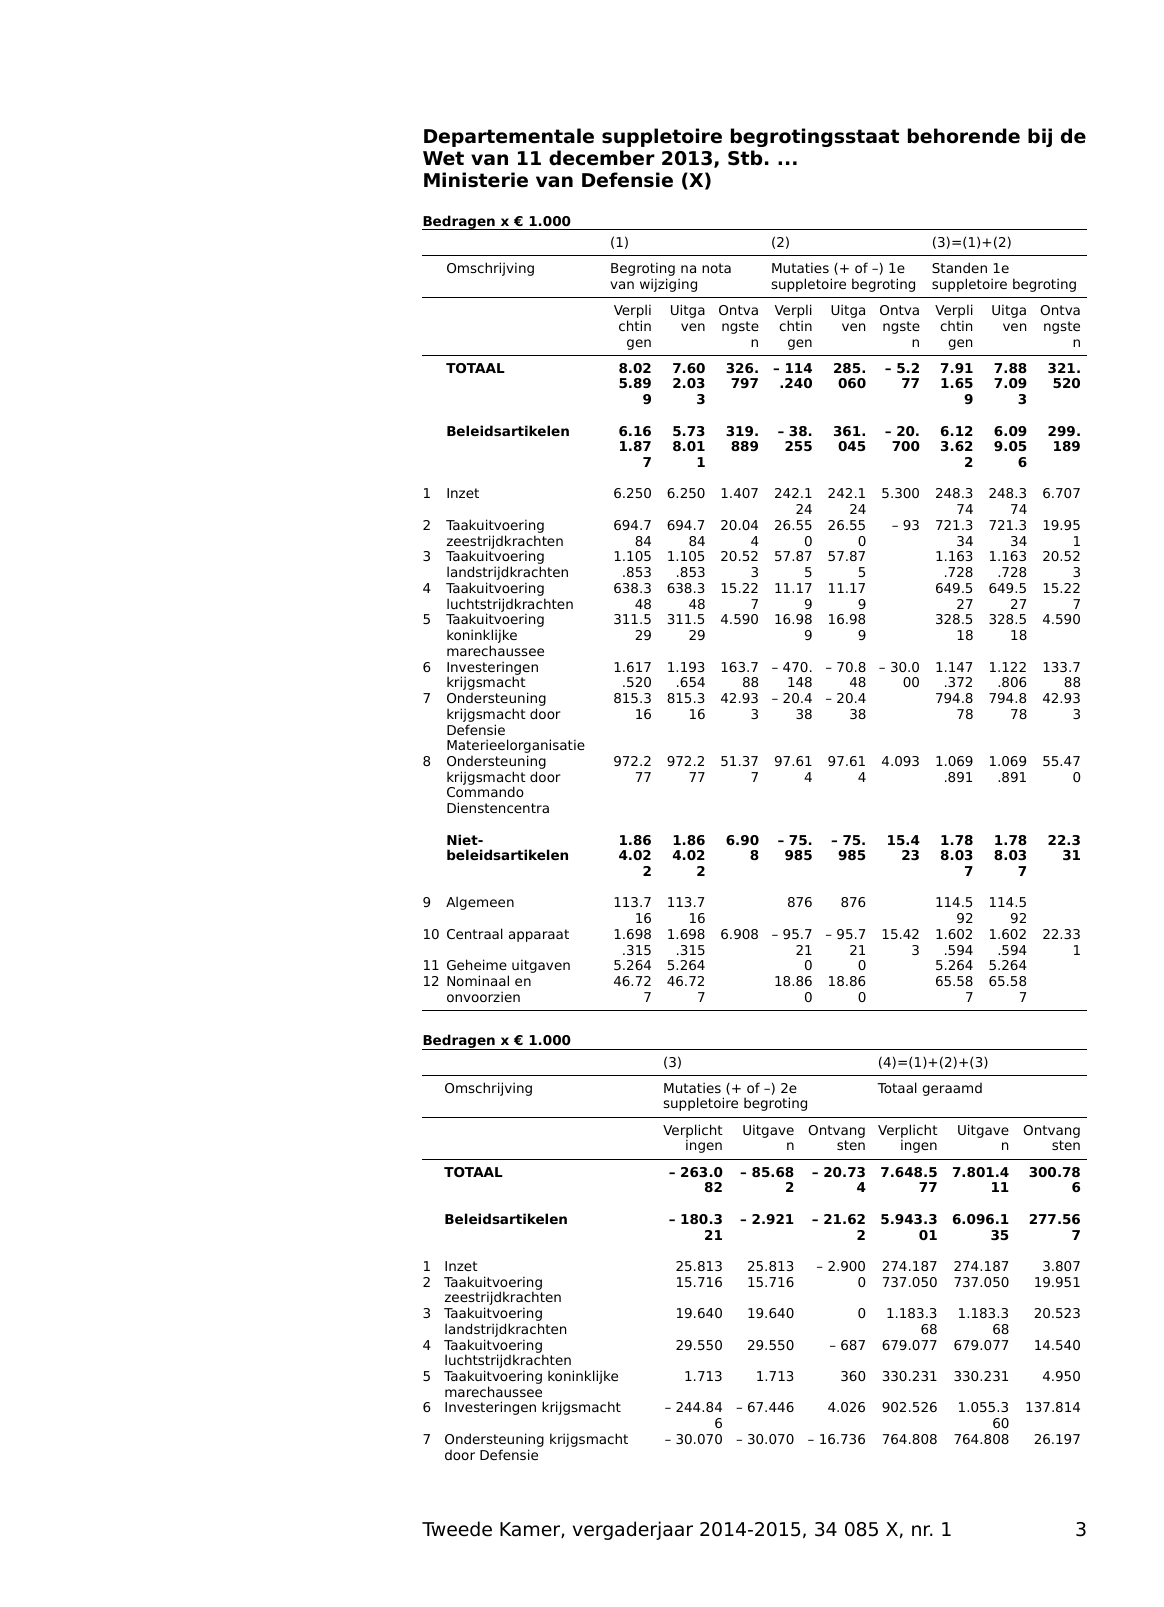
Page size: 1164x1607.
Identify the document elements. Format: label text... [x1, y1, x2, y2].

table_cell 638.348 [604, 581, 658, 612]
table_cell [1015, 1243, 1087, 1259]
table_cell [422, 880, 440, 895]
table_cell 6 [422, 659, 440, 691]
table_cell 11.179 [819, 581, 872, 612]
table_cell Taakuitvoering landstrijdkrachten [438, 1306, 657, 1337]
table_cell 97.614 [819, 754, 872, 817]
table_cell [872, 471, 926, 486]
table_cell 4 [422, 1338, 438, 1369]
table_cell 0 [819, 958, 872, 974]
table_cell [1033, 958, 1087, 974]
table_cell 242.124 [819, 486, 872, 518]
table_cell 6.096.135 [943, 1212, 1015, 1243]
table_cell [658, 880, 711, 895]
table_cell [872, 581, 926, 612]
table_cell 1.122.806 [979, 659, 1033, 691]
table_cell [1033, 974, 1087, 1010]
table_cell – 470.148 [765, 659, 818, 691]
table_header Bedragen x € 1.000 [422, 1033, 1087, 1049]
table_cell 65.587 [979, 974, 1033, 1010]
table_cell 29.550 [657, 1338, 728, 1369]
table_cell 16.989 [765, 612, 818, 659]
table_cell (4)=(1)+(2)+(3) [872, 1050, 1087, 1075]
table_cell 55.470 [1033, 754, 1087, 817]
table_cell [800, 1196, 872, 1212]
table_cell 4.093 [872, 754, 926, 817]
table_cell 2 [422, 518, 440, 549]
table_cell Niet-beleidsartikelen [440, 833, 604, 879]
table_cell 1.069.891 [926, 754, 979, 817]
table_cell 361.045 [819, 424, 872, 471]
table_cell TOTAAL [438, 1160, 657, 1196]
table_cell 20.523 [711, 549, 765, 581]
table_cell [422, 471, 440, 486]
table_cell [872, 817, 926, 832]
table_cell 5 [422, 612, 440, 659]
table_cell 29.550 [729, 1338, 800, 1369]
table_cell 360 [800, 1369, 872, 1400]
table_cell [1033, 408, 1087, 423]
table_cell [819, 471, 872, 486]
table_cell 1 [422, 486, 440, 518]
table_cell [926, 408, 979, 423]
table_cell – 93 [872, 518, 926, 549]
table_cell [729, 1196, 800, 1212]
table_cell 328.518 [926, 612, 979, 659]
table_cell – 67.446 [729, 1400, 800, 1432]
table_cell Inzet [438, 1259, 657, 1274]
table_cell TOTAAL [440, 356, 604, 408]
table_cell [1033, 817, 1087, 832]
table_cell 737.050 [872, 1275, 943, 1306]
table_cell [422, 1050, 438, 1075]
table_cell [658, 408, 711, 423]
table_cell 1.193.654 [658, 659, 711, 691]
table_cell 274.187 [943, 1259, 1015, 1274]
table_cell [604, 817, 658, 832]
table_cell 1.713 [729, 1369, 800, 1400]
table_cell 114.592 [926, 895, 979, 927]
table_cell 876 [819, 895, 872, 927]
table_cell – 95.721 [819, 927, 872, 958]
table_cell 1.163.728 [979, 549, 1033, 581]
table_cell [604, 408, 658, 423]
table_cell 638.348 [658, 581, 711, 612]
table_cell [440, 230, 604, 255]
table_cell 679.077 [872, 1338, 943, 1369]
table_cell [438, 1196, 657, 1212]
table_cell Ontvangsten [800, 1118, 872, 1159]
table_cell 7 [422, 1432, 438, 1463]
table_cell 248.374 [926, 486, 979, 518]
table_cell – 21.622 [800, 1212, 872, 1243]
table_cell 1.713 [657, 1369, 728, 1400]
table_cell Taakuitvoering landstrijdkrachten [440, 549, 604, 581]
table_cell 299.189 [1033, 424, 1087, 471]
table_cell 300.786 [1015, 1160, 1087, 1196]
table_cell 6.099.056 [979, 424, 1033, 471]
table_cell 7 [422, 691, 440, 754]
table_cell [926, 817, 979, 832]
table_cell Mutaties (+ of –) 2e suppletoire begroting [657, 1076, 872, 1117]
table_cell 649.527 [926, 581, 979, 612]
table_cell 721.334 [926, 518, 979, 549]
table_cell [926, 471, 979, 486]
table_cell Taakuitvoering luchtstrijdkrachten [440, 581, 604, 612]
table_cell – 30.070 [729, 1432, 800, 1463]
table_cell 51.377 [711, 754, 765, 817]
table_cell 12 [422, 974, 440, 1010]
table_cell Geheime uitgaven [440, 958, 604, 974]
table_cell – 30.070 [657, 1432, 728, 1463]
table_cell Taakuitvoering zeestrijdkrachten [440, 518, 604, 549]
table_cell [440, 471, 604, 486]
table_cell 7.887.093 [979, 356, 1033, 408]
table_cell [422, 1243, 438, 1259]
table_cell 6.123.622 [926, 424, 979, 471]
table_cell 3.807 [1015, 1259, 1087, 1274]
table_cell [872, 549, 926, 581]
table_cell [422, 1118, 438, 1159]
table_cell [711, 817, 765, 832]
table_cell 7.648.577 [872, 1160, 943, 1196]
table_cell Uitgaven [979, 298, 1033, 355]
table_cell 1.147.372 [926, 659, 979, 691]
table_cell 6 [422, 1400, 438, 1432]
table_cell – 30.000 [872, 659, 926, 691]
table_cell [711, 880, 765, 895]
table_cell 5.264 [658, 958, 711, 974]
table_cell [872, 1243, 943, 1259]
table_cell – 2.900 [800, 1259, 872, 1274]
table_cell Beleidsartikelen [438, 1212, 657, 1243]
table_cell 1.105.853 [604, 549, 658, 581]
table_cell 15.423 [872, 833, 926, 879]
table_cell [422, 833, 440, 879]
table_cell 19.640 [729, 1306, 800, 1337]
table_cell [657, 1196, 728, 1212]
table_cell 26.197 [1015, 1432, 1087, 1463]
table_cell [765, 880, 818, 895]
text Ministerie van Defensie (X) [422, 169, 1087, 192]
table_cell – 70.848 [819, 659, 872, 691]
table_cell 7.801.411 [943, 1160, 1015, 1196]
table_cell Beleidsartikelen [440, 424, 604, 471]
table_cell Uitgaven [729, 1118, 800, 1159]
table_cell Taakuitvoering zeestrijdkrachten [438, 1275, 657, 1306]
table_cell [872, 895, 926, 927]
table_cell 1.602.594 [979, 927, 1033, 958]
table_cell 1.407 [711, 486, 765, 518]
table_cell 15.227 [711, 581, 765, 612]
table_cell [422, 408, 440, 423]
table_cell – 85.682 [729, 1160, 800, 1196]
table_cell Ontvangsten [1015, 1118, 1087, 1159]
table_cell 114.592 [979, 895, 1033, 927]
table_cell [438, 1243, 657, 1259]
table_cell 42.933 [1033, 691, 1087, 754]
table_cell 694.784 [604, 518, 658, 549]
table_cell Standen 1e suppletoire begroting [926, 256, 1087, 297]
table_cell [440, 880, 604, 895]
table_cell 14.540 [1015, 1338, 1087, 1369]
table_cell [729, 1243, 800, 1259]
table_cell 1.864.022 [658, 833, 711, 879]
table_cell [657, 1243, 728, 1259]
table_cell [422, 1076, 438, 1117]
table_cell 46.727 [658, 974, 711, 1010]
table_cell – 75.985 [819, 833, 872, 879]
table_cell 902.526 [872, 1400, 943, 1432]
table_cell 6.250 [658, 486, 711, 518]
table_cell 1.788.037 [979, 833, 1033, 879]
table_cell [872, 1196, 943, 1212]
table_cell 285.060 [819, 356, 872, 408]
table_cell [943, 1196, 1015, 1212]
table_cell [440, 817, 604, 832]
table_cell – 20.700 [872, 424, 926, 471]
table_cell 10 [422, 927, 440, 958]
table_cell 25.813 [657, 1259, 728, 1274]
table_cell [422, 356, 440, 408]
table_cell (2) [765, 230, 926, 255]
table_cell 15.716 [729, 1275, 800, 1306]
table_cell 2 [422, 1275, 438, 1306]
table_cell 1.698.315 [604, 927, 658, 958]
table_cell – 244.846 [657, 1400, 728, 1432]
table_cell 4.590 [1033, 612, 1087, 659]
table_cell 137.814 [1015, 1400, 1087, 1432]
table_cell 277.567 [1015, 1212, 1087, 1243]
table_cell 794.878 [926, 691, 979, 754]
table_cell 113.716 [658, 895, 711, 927]
table_cell Centraal apparaat [440, 927, 604, 958]
table_cell 1.069.891 [979, 754, 1033, 817]
table_cell [604, 880, 658, 895]
table_cell Verplichtingen [926, 298, 979, 355]
table_cell Ontvangsten [1033, 298, 1087, 355]
table_cell 5 [422, 1369, 438, 1400]
table_cell [711, 471, 765, 486]
table_cell 815.316 [604, 691, 658, 754]
table_cell – 263.082 [657, 1160, 728, 1196]
table_cell 42.933 [711, 691, 765, 754]
table_cell Uitgaven [819, 298, 872, 355]
table_cell 97.614 [765, 754, 818, 817]
table_cell [422, 256, 440, 297]
table_cell 22.331 [1033, 833, 1087, 879]
table_cell 5.264 [926, 958, 979, 974]
text Departementale suppletoire begrotingsstaat behorende bij de Wet van 11 december 2013, Stb. ... [422, 126, 1087, 169]
table_cell [658, 817, 711, 832]
table_cell 311.529 [658, 612, 711, 659]
table_cell 326.797 [711, 356, 765, 408]
table_cell 5.264 [604, 958, 658, 974]
table_cell 19.951 [1015, 1275, 1087, 1306]
table_cell Verplichtingen [765, 298, 818, 355]
table_cell 1.183.368 [872, 1306, 943, 1337]
table_cell [711, 974, 765, 1010]
table_cell 5.300 [872, 486, 926, 518]
table_cell [711, 958, 765, 974]
table_cell Ontvangsten [711, 298, 765, 355]
table_cell [819, 880, 872, 895]
table_cell [979, 817, 1033, 832]
table_cell Begroting na nota van wijziging [604, 256, 765, 297]
table_cell 6.707 [1033, 486, 1087, 518]
table_cell 7.911.659 [926, 356, 979, 408]
table_cell 1.183.368 [943, 1306, 1015, 1337]
table_cell 8.025.899 [604, 356, 658, 408]
table_cell [872, 880, 926, 895]
table_cell 1.105.853 [658, 549, 711, 581]
table_cell Verplichtingen [604, 298, 658, 355]
table_cell 8 [422, 754, 440, 817]
table_cell [872, 612, 926, 659]
table_cell 133.788 [1033, 659, 1087, 691]
table_cell 11.179 [765, 581, 818, 612]
table_cell Inzet [440, 486, 604, 518]
table_cell – 16.736 [800, 1432, 872, 1463]
table_cell [422, 817, 440, 832]
table_cell [765, 471, 818, 486]
table_header Bedragen x € 1.000 [422, 214, 1087, 229]
table_cell Taakuitvoering luchtstrijdkrachten [438, 1338, 657, 1369]
table_cell Nominaal en onvoorzien [440, 974, 604, 1010]
table_cell 57.875 [765, 549, 818, 581]
table_cell 9 [422, 895, 440, 927]
table_cell 1.602.594 [926, 927, 979, 958]
table_cell 25.813 [729, 1259, 800, 1274]
table_cell Verplichtingen [657, 1118, 728, 1159]
table_cell 1.055.360 [943, 1400, 1015, 1432]
table_cell – 38.255 [765, 424, 818, 471]
table_cell – 114.240 [765, 356, 818, 408]
table_cell [440, 408, 604, 423]
table_cell 5.943.301 [872, 1212, 943, 1243]
table_cell Ontvangsten [872, 298, 926, 355]
table_cell Taakuitvoering koninklijke marechaussee [440, 612, 604, 659]
table_cell – 180.321 [657, 1212, 728, 1243]
table_cell 4.950 [1015, 1369, 1087, 1400]
table_cell 15.227 [1033, 581, 1087, 612]
table_cell 321.520 [1033, 356, 1087, 408]
table_cell 794.878 [979, 691, 1033, 754]
table_cell Taakuitvoering koninklijke marechaussee [438, 1369, 657, 1400]
table_cell [819, 408, 872, 423]
table_cell 1.788.037 [926, 833, 979, 879]
table_cell 311.529 [604, 612, 658, 659]
table_cell – 20.438 [765, 691, 818, 754]
table_cell 764.808 [872, 1432, 943, 1463]
table_cell 22.331 [1033, 927, 1087, 958]
table_cell 330.231 [943, 1369, 1015, 1400]
table_cell [422, 1196, 438, 1212]
table_cell 1.864.022 [604, 833, 658, 879]
table_cell 330.231 [872, 1369, 943, 1400]
table_cell 57.875 [819, 549, 872, 581]
table_cell 0 [800, 1275, 872, 1306]
table_cell [658, 471, 711, 486]
table_cell 1.617.520 [604, 659, 658, 691]
table_cell 3 [422, 1306, 438, 1337]
table_cell 0 [800, 1306, 872, 1337]
table_cell [422, 424, 440, 471]
table_cell 274.187 [872, 1259, 943, 1274]
table_cell – 75.985 [765, 833, 818, 879]
table_cell 6.908 [711, 927, 765, 958]
table_cell 163.788 [711, 659, 765, 691]
table_cell 46.727 [604, 974, 658, 1010]
table_cell 319.889 [711, 424, 765, 471]
table_cell Ondersteuning krijgsmacht door Commando Dienstencentra [440, 754, 604, 817]
table_cell – 95.721 [765, 927, 818, 958]
table_cell 5.264 [979, 958, 1033, 974]
table_cell [1015, 1196, 1087, 1212]
table_cell 20.523 [1015, 1306, 1087, 1337]
table_cell [604, 471, 658, 486]
table_cell [422, 1212, 438, 1243]
table_cell [872, 691, 926, 754]
table_cell 26.550 [765, 518, 818, 549]
table_cell Investeringen krijgsmacht [440, 659, 604, 691]
table_cell [1033, 880, 1087, 895]
table_cell 6.908 [711, 833, 765, 879]
table_cell Verplichtingen [872, 1118, 943, 1159]
table_cell 876 [765, 895, 818, 927]
table_cell 26.550 [819, 518, 872, 549]
table_cell 694.784 [658, 518, 711, 549]
table_cell – 20.438 [819, 691, 872, 754]
table_cell Mutaties (+ of –) 1e suppletoire begroting [765, 256, 926, 297]
table_cell 19.951 [1033, 518, 1087, 549]
table_cell 1 [422, 1259, 438, 1274]
table_cell [872, 408, 926, 423]
table_cell Omschrijving [440, 256, 604, 297]
table_cell 815.316 [658, 691, 711, 754]
table_cell Uitgaven [943, 1118, 1015, 1159]
table_cell 972.277 [604, 754, 658, 817]
table_cell [422, 298, 440, 355]
table_cell 15.423 [872, 927, 926, 958]
table_cell Uitgaven [658, 298, 711, 355]
table_cell [438, 1050, 657, 1075]
table_cell 4.026 [800, 1400, 872, 1432]
table_cell [926, 880, 979, 895]
table_cell 6.161.877 [604, 424, 658, 471]
table_cell – 5.277 [872, 356, 926, 408]
table_cell – 2.921 [729, 1212, 800, 1243]
table_cell [872, 958, 926, 974]
table_cell 328.518 [979, 612, 1033, 659]
table_cell 20.523 [1033, 549, 1087, 581]
table_cell 11 [422, 958, 440, 974]
table_cell Investeringen krijgsmacht [438, 1400, 657, 1432]
table_cell (3) [657, 1050, 872, 1075]
table_cell [422, 230, 440, 255]
table_cell 0 [765, 958, 818, 974]
table_cell 721.334 [979, 518, 1033, 549]
table_cell 16.989 [819, 612, 872, 659]
table_cell 18.860 [819, 974, 872, 1010]
table_cell 248.374 [979, 486, 1033, 518]
table_cell [711, 408, 765, 423]
table_cell 1.698.315 [658, 927, 711, 958]
table_cell 737.050 [943, 1275, 1015, 1306]
table_cell 4 [422, 581, 440, 612]
table_cell 242.124 [765, 486, 818, 518]
table_cell [872, 974, 926, 1010]
table_cell [438, 1118, 657, 1159]
table_cell Omschrijving [438, 1076, 657, 1117]
table_cell 764.808 [943, 1432, 1015, 1463]
table_cell 6.250 [604, 486, 658, 518]
table_cell 972.277 [658, 754, 711, 817]
table_cell 679.077 [943, 1338, 1015, 1369]
table_cell – 687 [800, 1338, 872, 1369]
table_cell Totaal geraamd [872, 1076, 1087, 1117]
table_cell [422, 1160, 438, 1196]
table_cell [979, 880, 1033, 895]
table_cell [440, 298, 604, 355]
table_cell 649.527 [979, 581, 1033, 612]
table_cell [1033, 471, 1087, 486]
table_cell [1033, 895, 1087, 927]
table_cell (3)=(1)+(2) [926, 230, 1087, 255]
table_cell [711, 895, 765, 927]
table_cell 4.590 [711, 612, 765, 659]
table_cell 65.587 [926, 974, 979, 1010]
table_cell 113.716 [604, 895, 658, 927]
table_cell [943, 1243, 1015, 1259]
table_cell 19.640 [657, 1306, 728, 1337]
table_cell 7.602.033 [658, 356, 711, 408]
table_cell Ondersteuning krijgsmacht door Defensie [438, 1432, 657, 1463]
table_cell (1) [604, 230, 765, 255]
table_cell [979, 408, 1033, 423]
table_cell – 20.734 [800, 1160, 872, 1196]
table_cell 3 [422, 549, 440, 581]
table_cell Ondersteuning krijgsmacht door Defensie Materieelorganisatie [440, 691, 604, 754]
table_cell 15.716 [657, 1275, 728, 1306]
table_cell [765, 408, 818, 423]
table_cell 5.738.011 [658, 424, 711, 471]
table_cell [765, 817, 818, 832]
table_cell 1.163.728 [926, 549, 979, 581]
table_cell 20.044 [711, 518, 765, 549]
table_cell [819, 817, 872, 832]
table_cell [800, 1243, 872, 1259]
table_cell Algemeen [440, 895, 604, 927]
table_cell [979, 471, 1033, 486]
table_cell 18.860 [765, 974, 818, 1010]
